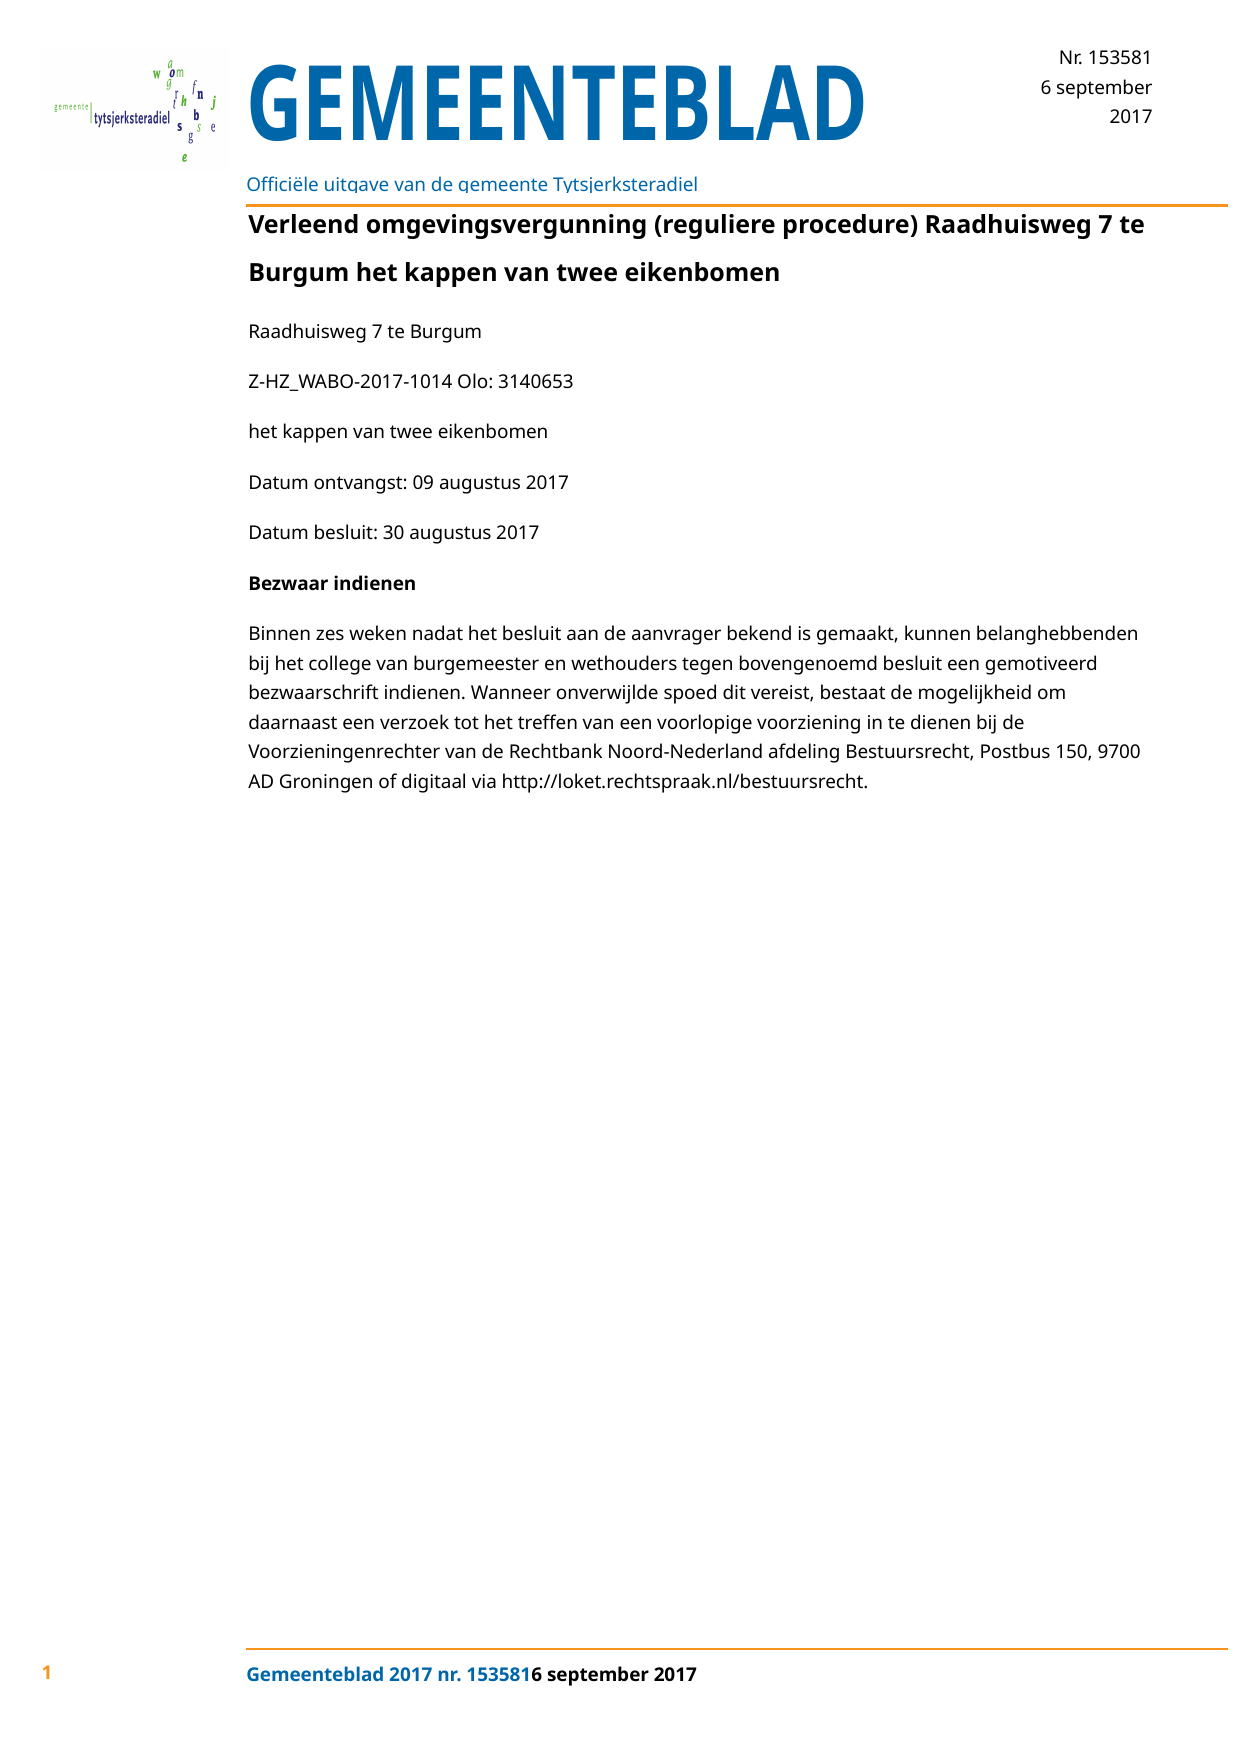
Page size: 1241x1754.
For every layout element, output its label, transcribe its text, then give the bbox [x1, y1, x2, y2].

text Raadhuisweg 7 te Burgum [248, 318, 1152, 344]
text Datum ontvangst: 09 augustus 2017 [248, 469, 1152, 495]
text Z-HZ_WABO-2017-1014 Olo: 3140653 [248, 368, 1152, 394]
text het kappen van twee eikenbomen [248, 419, 1152, 444]
text Verleend omgevingsvergunning (reguliere procedure) Raadhuisweg 7 te Burgum het kappen van twee eikenbomen [248, 207, 1152, 288]
text Binnen zes weken nadat het besluit aan de aanvrager bekend is gemaakt, kunnen belanghebbenden bij het college van burgemeester en wethouders tegen bovengenoemd besluit een gemotiveerd bezwaarschrift indienen. Wanneer onverwijlde spoed dit vereist, bestaat de mogelijkheid om daarnaast een verzoek tot het treffen van een voorlopige voorziening in te dienen bij de Voorzieningenrechter van de Rechtbank Noord-Nederland afdeling Bestuursrecht, Postbus 150, 9700 AD Groningen of digitaal via http://loket.rechtspraak.nl/bestuursrecht. [248, 620, 1152, 794]
text Bezwaar indienen [248, 570, 1152, 596]
picture [41, 47, 231, 172]
text Datum besluit: 30 augustus 2017 [248, 519, 1152, 545]
